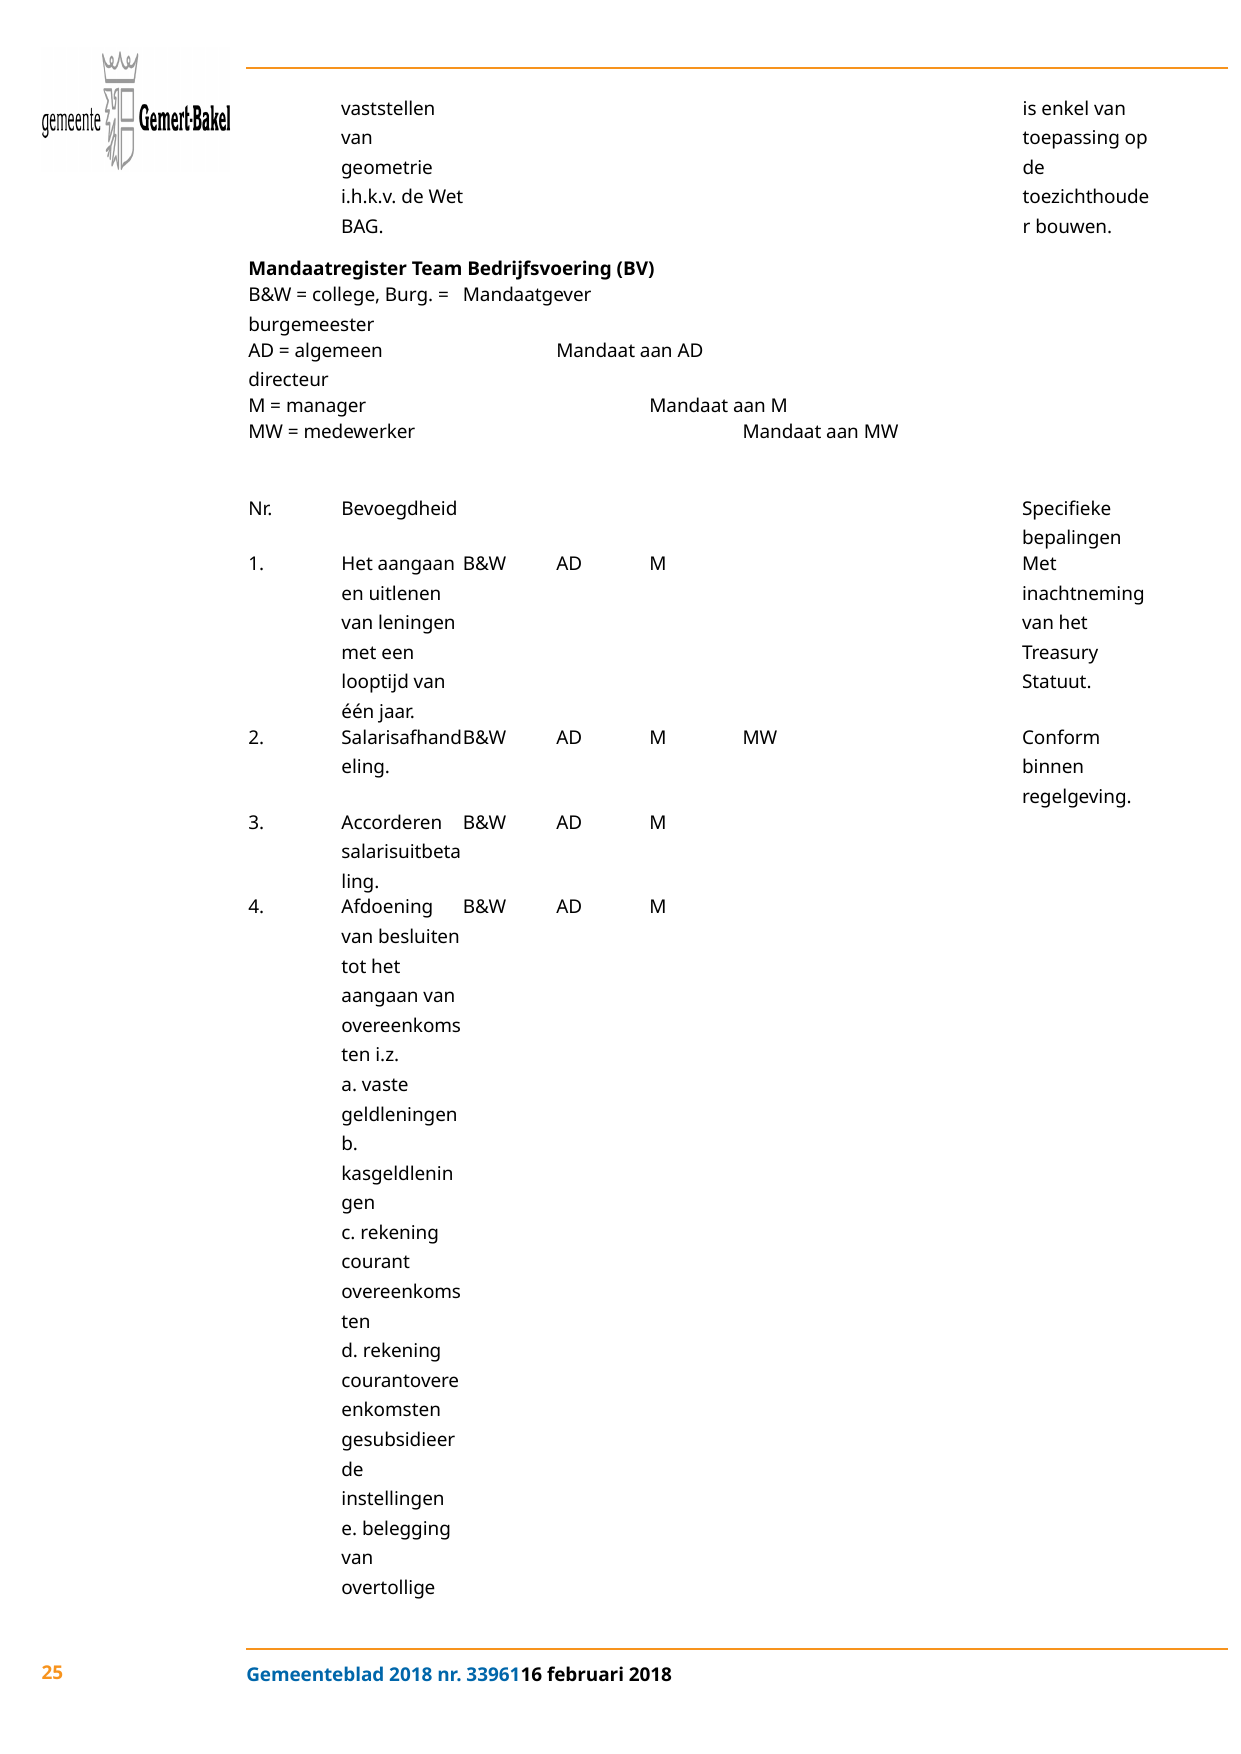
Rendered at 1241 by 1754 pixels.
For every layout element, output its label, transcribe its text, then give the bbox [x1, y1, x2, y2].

table_cell [463, 469, 556, 495]
table_cell M [649, 724, 742, 809]
table_cell [1022, 809, 1152, 894]
table_cell [744, 95, 837, 239]
table_cell 1. [248, 550, 341, 724]
table_cell M [649, 809, 742, 894]
table_cell Met inachtneming van het Treasury Statuut. [1022, 550, 1152, 724]
table_cell [836, 444, 1152, 469]
table_cell vaststellen van geometrie i.h.k.v. de Wet BAG. [341, 95, 466, 239]
table_cell 2. [248, 724, 341, 809]
table_cell B&W [463, 894, 556, 1600]
table_cell [837, 95, 930, 239]
table_cell [463, 444, 556, 469]
table_cell 4. [248, 894, 341, 1600]
table_cell [556, 444, 649, 469]
table_cell [929, 724, 1022, 809]
table_cell [463, 495, 556, 550]
table_cell [649, 444, 742, 469]
table_cell Salarisafhandeling. [341, 724, 463, 809]
table_cell AD = algemeen directeur [248, 337, 463, 392]
table_cell [836, 550, 929, 724]
table_header B&W = college, Burg. = burgemeester [248, 281, 463, 337]
table_cell [556, 418, 649, 443]
table_cell Afdoening van besluiten tot het aangaan van overeenkomsten i.z. a. vaste geldleningen b. kasgeldleningen c. rekening courant overeenkomsten d. rekening courantovereenkomsten gesubsidieerde instellingen e. belegging van overtollige [341, 894, 463, 1600]
table_cell AD [556, 894, 649, 1600]
table_cell [1022, 894, 1152, 1600]
table_cell Mandaat aan MW [742, 418, 1152, 443]
table_cell Nr. [248, 495, 341, 550]
table_cell [836, 495, 929, 550]
table_cell Specifieke bepalingen [1022, 495, 1152, 550]
picture [41, 47, 231, 172]
table_cell MW = medewerker [248, 418, 463, 443]
table_cell AD [556, 550, 649, 724]
table_cell 3. [248, 809, 341, 894]
table_cell [466, 95, 558, 239]
table_cell [556, 392, 649, 418]
table_cell B&W [463, 724, 556, 809]
table_cell [649, 418, 742, 443]
table_header Mandaatgever [463, 281, 1152, 337]
table_cell Conform binnen regelgeving. [1022, 724, 1152, 809]
table_cell [836, 469, 929, 495]
table_cell [742, 495, 836, 550]
table_cell [929, 495, 1022, 550]
table_cell [649, 469, 742, 495]
table_cell [742, 894, 836, 1600]
table_cell [556, 469, 649, 495]
table_cell [649, 495, 742, 550]
table_cell [248, 444, 463, 469]
table_cell [742, 469, 836, 495]
table_cell [836, 894, 929, 1600]
table_cell Het aangaan en uitlenen van leningen met een looptijd van één jaar. [341, 550, 463, 724]
table_cell Bevoegdheid [341, 495, 463, 550]
table_cell [559, 95, 651, 239]
table_cell AD [556, 724, 649, 809]
table_cell M [649, 550, 742, 724]
table_cell MW [742, 724, 836, 809]
table_cell Mandaat aan AD [556, 337, 1152, 392]
table_cell [651, 95, 744, 239]
table_cell [463, 392, 556, 418]
table_cell B&W [463, 809, 556, 894]
table_cell [929, 809, 1022, 894]
table_cell is enkel van toepassing op de toezichthouder bouwen. [1023, 95, 1152, 239]
table_cell Mandaat aan M [649, 392, 1152, 418]
table_cell [742, 444, 836, 469]
table_cell B&W [463, 550, 556, 724]
table_cell [556, 495, 649, 550]
table_cell [248, 95, 341, 239]
table_cell [836, 809, 929, 894]
text Mandaatregister Team Bedrijfsvoering (BV) [248, 256, 1152, 281]
table_cell [929, 469, 1152, 495]
table_cell [929, 894, 1022, 1600]
table_cell [742, 809, 836, 894]
table_cell [836, 724, 929, 809]
table_cell Accorderen salarisuitbetaling. [341, 809, 463, 894]
table_cell [742, 550, 836, 724]
table_cell [930, 95, 1022, 239]
table_cell [463, 337, 556, 392]
table_cell [929, 550, 1022, 724]
table_cell [248, 469, 463, 495]
table_cell AD [556, 809, 649, 894]
table_cell M [649, 894, 742, 1600]
table_cell M = manager [248, 392, 463, 418]
table_cell [463, 418, 556, 443]
